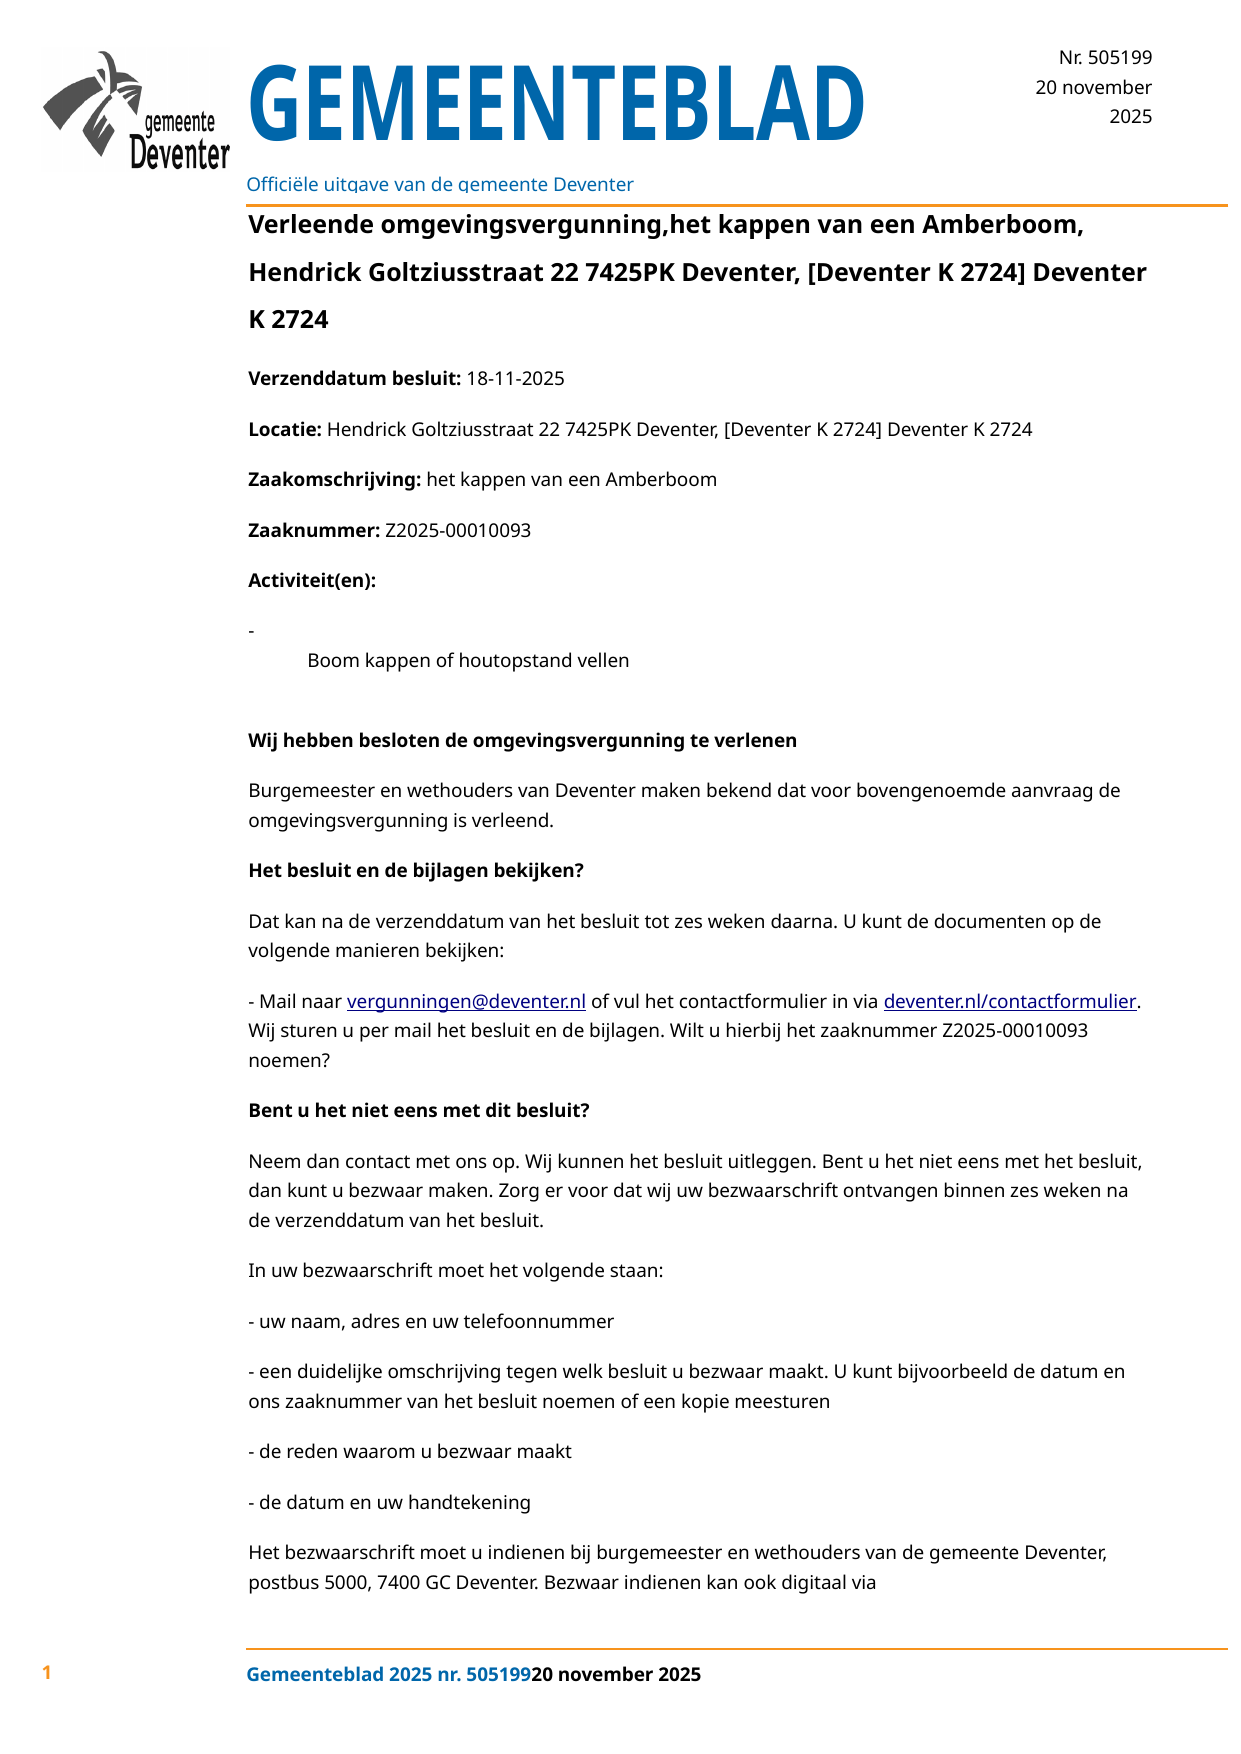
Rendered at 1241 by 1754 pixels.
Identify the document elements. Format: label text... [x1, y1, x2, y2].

text Zaakomschrijving: het kappen van een Amberboom [248, 466, 1152, 492]
text Dat kan na de verzenddatum van het besluit tot zes weken daarna. U kunt de documenten op de volgende manieren bekijken: [248, 908, 1152, 963]
text Zaaknummer: Z2025-00010093 [248, 517, 1152, 542]
list Boom kappen of houtopstand vellen [248, 647, 1152, 673]
text Het bezwaarschrift moet u indienen bij burgemeester en wethouders van de gemeente Deventer, postbus 5000, 7400 GC Deventer. Bezwaar indienen kan ook digitaal via [248, 1539, 1152, 1594]
text Het besluit en de bijlagen bekijken? [248, 858, 1152, 883]
text - uw naam, adres en uw telefoonnummer [248, 1308, 1152, 1334]
text Bent u het niet eens met dit besluit? [248, 1098, 1152, 1123]
text - de reden waarom u bezwaar maakt [248, 1438, 1152, 1464]
text Verleende omgevingsvergunning,het kappen van een Amberboom, Hendrick Goltziusstraat 22 7425PK Deventer, [Deventer K 2724] Deventer K 2724 [248, 207, 1152, 336]
text In uw bezwaarschrift moet het volgende staan: [248, 1258, 1152, 1283]
text Locatie: Hendrick Goltziusstraat 22 7425PK Deventer, [Deventer K 2724] Deventer K 2724 [248, 416, 1152, 442]
text - de datum en uw handtekening [248, 1489, 1152, 1514]
text Wij hebben besloten de omgevingsvergunning te verlenen [248, 727, 1152, 753]
text Burgemeester en wethouders van Deventer maken bekend dat voor bovengenoemde aanvraag de omgevingsvergunning is verleend. [248, 778, 1152, 833]
picture [41, 47, 231, 172]
text - een duidelijke omschrijving tegen welk besluit u bezwaar maakt. U kunt bijvoorbeeld de datum en ons zaaknummer van het besluit noemen of een kopie meesturen [248, 1358, 1152, 1414]
text - Mail naar vergunningen@deventer.nl of vul het contactformulier in via deventer.nl/contactformulier. Wij sturen u per mail het besluit en de bijlagen. Wilt u hierbij het zaaknummer Z2025-00010093 noemen? [248, 988, 1152, 1073]
text Activiteit(en): [248, 567, 1152, 593]
text Verzenddatum besluit: 18-11-2025 [248, 366, 1152, 391]
text Neem dan contact met ons op. Wij kunnen het besluit uitleggen. Bent u het niet eens met het besluit, dan kunt u bezwaar maken. Zorg er voor dat wij uw bezwaarschrift ontvangen binnen zes weken na de verzenddatum van het besluit. [248, 1148, 1152, 1233]
